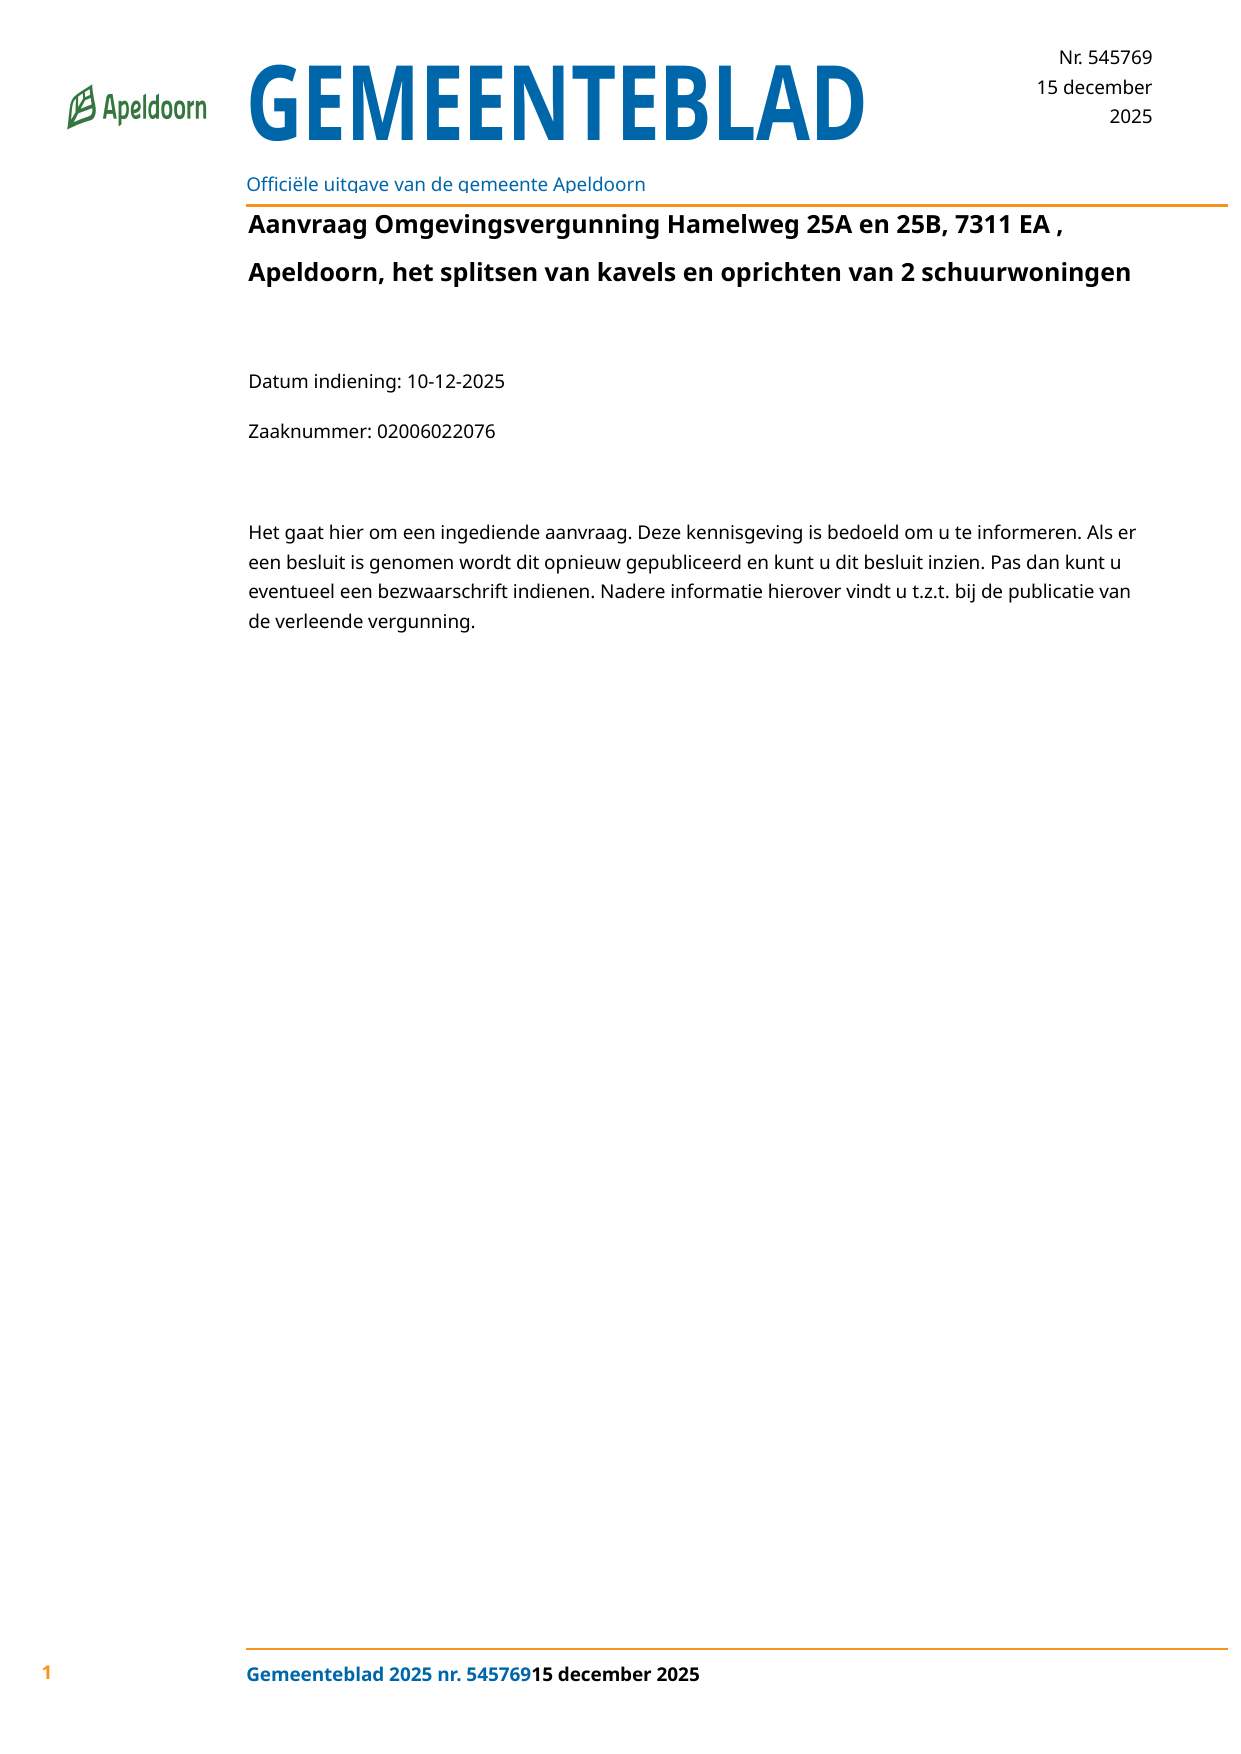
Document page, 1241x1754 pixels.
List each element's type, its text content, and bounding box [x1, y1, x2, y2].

text Aanvraag Omgevingsvergunning Hamelweg 25A en 25B, 7311 EA , Apeldoorn, het splitsen van kavels en oprichten van 2 schuurwoningen [248, 207, 1152, 288]
text Zaaknummer: 02006022076 [248, 419, 1152, 444]
picture [41, 47, 231, 172]
text Datum indiening: 10-12-2025 [248, 368, 1152, 394]
text Het gaat hier om een ingediende aanvraag. Deze kennisgeving is bedoeld om u te informeren. Als er een besluit is genomen wordt dit opnieuw gepubliceerd en kunt u dit besluit inzien. Pas dan kunt u eventueel een bezwaarschrift indienen. Nadere informatie hierover vindt u t.z.t. bij de publicatie van de verleende vergunning. [248, 519, 1152, 634]
